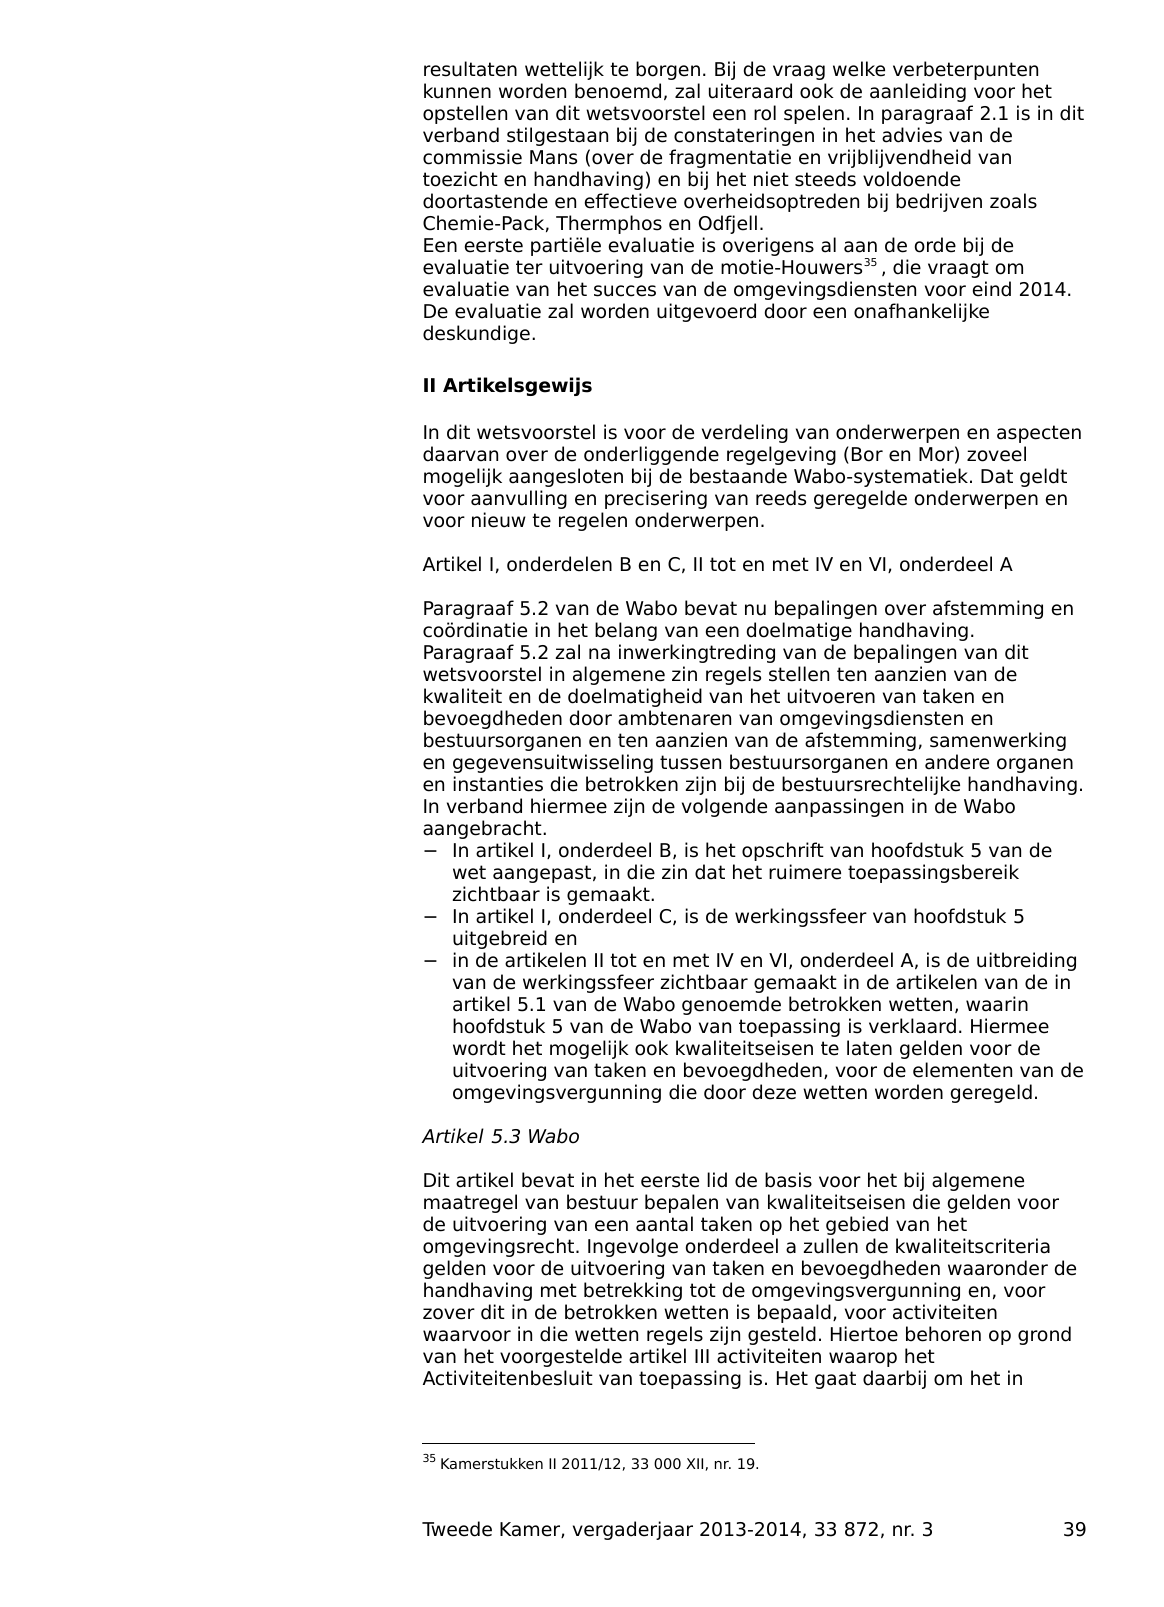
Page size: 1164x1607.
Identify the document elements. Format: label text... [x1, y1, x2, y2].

text − In artikel I, onderdeel C, is de werkingssfeer van hoofdstuk 5 uitgebreid en [422, 906, 1087, 950]
subtitle II Artikelsgewijs [422, 375, 1087, 397]
text − in de artikelen II tot en met IV en VI, onderdeel A, is de uitbreiding van de werkingssfeer zichtbaar gemaakt in de artikelen van de in artikel 5.1 van de Wabo genoemde betrokken wetten, waarin hoofdstuk 5 van de Wabo van toepassing is verklaard. Hiermee wordt het mogelijk ook kwaliteitseisen te laten gelden voor de uitvoering van taken en bevoegdheden, voor de elementen van de omgevingsvergunning die door deze wetten worden geregeld. [422, 950, 1087, 1103]
text De evaluatie zal worden uitgevoerd door een onafhankelijke deskundige. [422, 301, 1087, 345]
text Kamerstukken II 2011/12, 33 000 XII, nr. 19. [422, 1452, 1087, 1474]
subtitle Artikel I, onderdelen B en C, II tot en met IV en VI, onderdeel A [422, 554, 1087, 576]
text Dit artikel bevat in het eerste lid de basis voor het bij algemene maatregel van bestuur bepalen van kwaliteitseisen die gelden voor de uitvoering van een aantal taken op het gebied van het omgevingsrecht. Ingevolge onderdeel a zullen de kwaliteitscriteria gelden voor de uitvoering van taken en bevoegdheden waaronder de handhaving met betrekking tot de omgevingsvergunning en, voor zover dit in de betrokken wetten is bepaald, voor activiteiten waarvoor in die wetten regels zijn gesteld. Hiertoe behoren op grond van het voorgestelde artikel III activiteiten waarop het Activiteitenbesluit van toepassing is. Het gaat daarbij om het in [422, 1170, 1087, 1390]
subtitle Artikel 5.3 Wabo [422, 1126, 1087, 1148]
text Een eerste partiële evaluatie is overigens al aan de orde bij de evaluatie ter uitvoering van de motie-Houwers, die vraagt om evaluatie van het succes van de omgevingsdiensten voor eind 2014. [422, 235, 1087, 301]
text Paragraaf 5.2 van de Wabo bevat nu bepalingen over afstemming en coördinatie in het belang van een doelmatige handhaving. Paragraaf 5.2 zal na inwerkingtreding van de bepalingen van dit wetsvoorstel in algemene zin regels stellen ten aanzien van de kwaliteit en de doelmatigheid van het uitvoeren van taken en bevoegdheden door ambtenaren van omgevingsdiensten en bestuursorganen en ten aanzien van de afstemming, samenwerking en gegevensuitwisseling tussen bestuursorganen en andere organen en instanties die betrokken zijn bij de bestuursrechtelijke handhaving. In verband hiermee zijn de volgende aanpassingen in de Wabo aangebracht. [422, 598, 1087, 840]
text In dit wetsvoorstel is voor de verdeling van onderwerpen en aspecten daarvan over de onderliggende regelgeving (Bor en Mor) zoveel mogelijk aangesloten bij de bestaande Wabo-systematiek. Dat geldt voor aanvulling en precisering van reeds geregelde onderwerpen en voor nieuw te regelen onderwerpen. [422, 422, 1087, 532]
text resultaten wettelijk te borgen. Bij de vraag welke verbeterpunten kunnen worden benoemd, zal uiteraard ook de aanleiding voor het opstellen van dit wetsvoorstel een rol spelen. In paragraaf 2.1 is in dit verband stilgestaan bij de constateringen in het advies van de commissie Mans (over de fragmentatie en vrijblijvendheid van toezicht en handhaving) en bij het niet steeds voldoende doortastende en effectieve overheidsoptreden bij bedrijven zoals Chemie-Pack, Thermphos en Odfjell. [422, 59, 1087, 235]
text − In artikel I, onderdeel B, is het opschrift van hoofdstuk 5 van de wet aangepast, in die zin dat het ruimere toepassingsbereik zichtbaar is gemaakt. [422, 840, 1087, 906]
